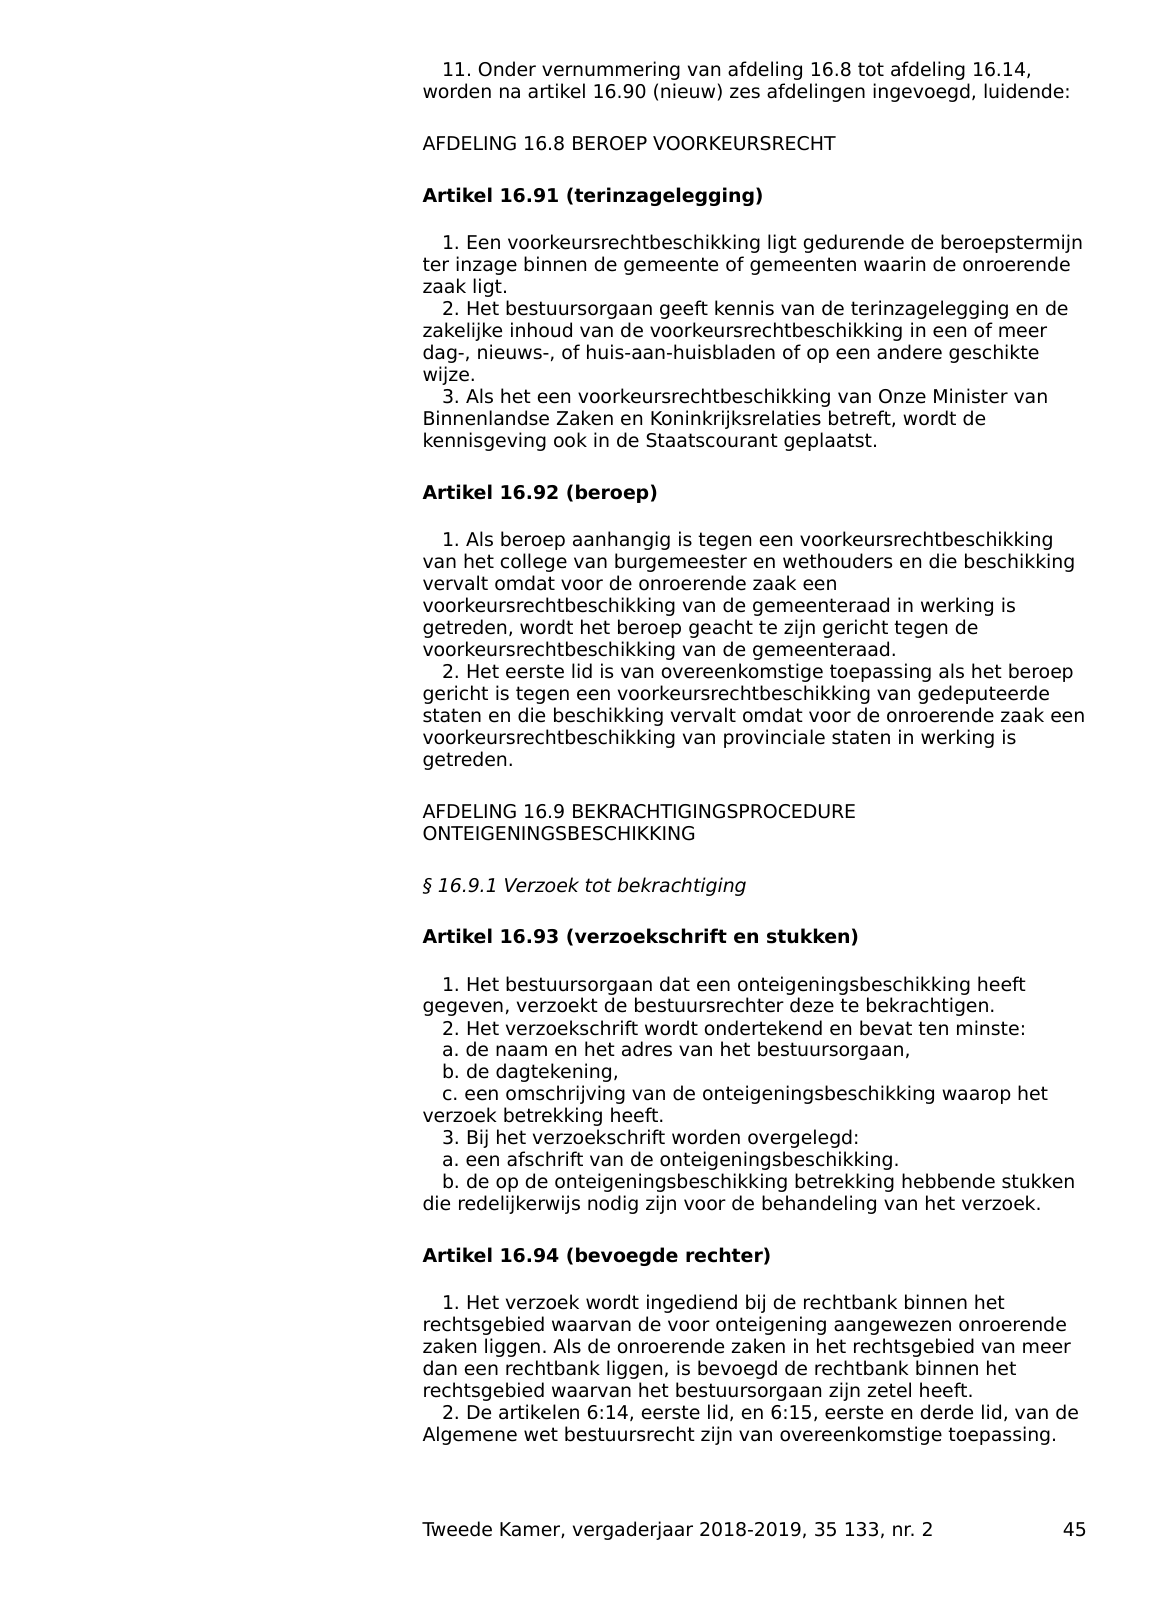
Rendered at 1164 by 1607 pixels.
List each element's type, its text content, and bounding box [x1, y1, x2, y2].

text c. een omschrijving van de onteigeningsbeschikking waarop het verzoek betrekking heeft. [422, 1083, 1087, 1127]
subtitle AFDELING 16.8 BEROEP VOORKEURSRECHT [422, 133, 1087, 155]
text 2. Het verzoekschrift wordt ondertekend en bevat ten minste: [422, 1017, 1087, 1039]
subtitle Artikel 16.92 (beroep) [422, 482, 1087, 504]
text 1. Als beroep aanhangig is tegen een voorkeursrechtbeschikking van het college van burgemeester en wethouders en die beschikking vervalt omdat voor de onroerende zaak een voorkeursrechtbeschikking van de gemeenteraad in werking is getreden, wordt het beroep geacht te zijn gericht tegen de voorkeursrechtbeschikking van de gemeenteraad. [422, 529, 1087, 661]
text a. een afschrift van de onteigeningsbeschikking. [422, 1149, 1087, 1171]
text a. de naam en het adres van het bestuursorgaan, [422, 1039, 1087, 1061]
text 1. Het bestuursorgaan dat een onteigeningsbeschikking heeft gegeven, verzoekt de bestuursrechter deze te bekrachtigen. [422, 973, 1087, 1017]
text 1. Het verzoek wordt ingediend bij de rechtbank binnen het rechtsgebied waarvan de voor onteigening aangewezen onroerende zaken liggen. Als de onroerende zaken in het rechtsgebied van meer dan een rechtbank liggen, is bevoegd de rechtbank binnen het rechtsgebied waarvan het bestuursorgaan zijn zetel heeft. [422, 1292, 1087, 1402]
subtitle § 16.9.1 Verzoek tot bekrachtiging [422, 874, 1087, 896]
text b. de dagtekening, [422, 1061, 1087, 1083]
text 1. Een voorkeursrechtbeschikking ligt gedurende de beroepstermijn ter inzage binnen de gemeente of gemeenten waarin de onroerende zaak ligt. [422, 232, 1087, 298]
text b. de op de onteigeningsbeschikking betrekking hebbende stukken die redelijkerwijs nodig zijn voor de behandeling van het verzoek. [422, 1171, 1087, 1215]
subtitle AFDELING 16.9 BEKRACHTIGINGSPROCEDURE ONTEIGENINGSBESCHIKKING [422, 801, 1087, 844]
text 11. Onder vernummering van afdeling 16.8 tot afdeling 16.14, worden na artikel 16.90 (nieuw) zes afdelingen ingevoegd, luidende: [422, 59, 1087, 103]
text 2. De artikelen 6:14, eerste lid, en 6:15, eerste en derde lid, van de Algemene wet bestuursrecht zijn van overeenkomstige toepassing. [422, 1402, 1087, 1446]
text 3. Als het een voorkeursrechtbeschikking van Onze Minister van Binnenlandse Zaken en Koninkrijksrelaties betreft, wordt de kennisgeving ook in de Staatscourant geplaatst. [422, 386, 1087, 452]
text 3. Bij het verzoekschrift worden overgelegd: [422, 1127, 1087, 1149]
subtitle Artikel 16.94 (bevoegde rechter) [422, 1245, 1087, 1267]
text 2. Het bestuursorgaan geeft kennis van de terinzagelegging en de zakelijke inhoud van de voorkeursrechtbeschikking in een of meer dag-, nieuws-, of huis-aan-huisbladen of op een andere geschikte wijze. [422, 298, 1087, 386]
subtitle Artikel 16.93 (verzoekschrift en stukken) [422, 926, 1087, 948]
subtitle Artikel 16.91 (terinzagelegging) [422, 185, 1087, 207]
text 2. Het eerste lid is van overeenkomstige toepassing als het beroep gericht is tegen een voorkeursrechtbeschikking van gedeputeerde staten en die beschikking vervalt omdat voor de onroerende zaak een voorkeursrechtbeschikking van provinciale staten in werking is getreden. [422, 661, 1087, 771]
